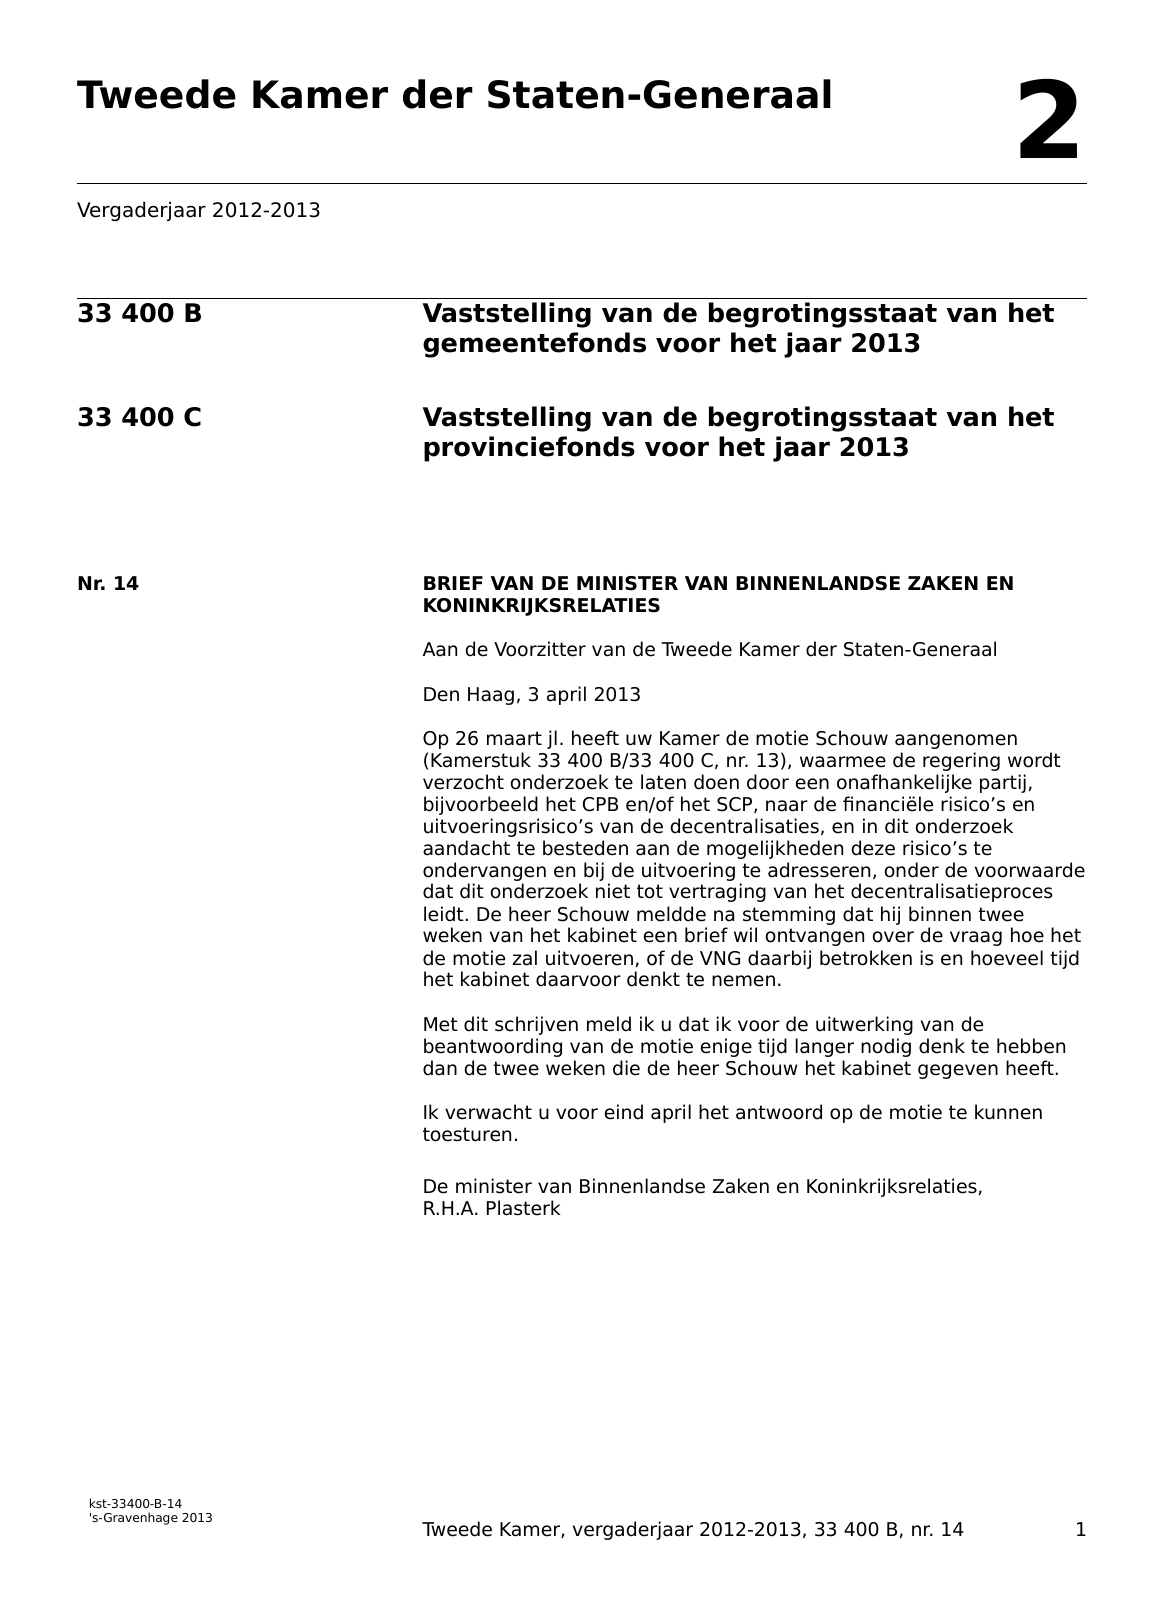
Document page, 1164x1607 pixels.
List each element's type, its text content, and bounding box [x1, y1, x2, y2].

text De minister van Binnenlandse Zaken en Koninkrijksrelaties, R.H.A. Plasterk [422, 1176, 1087, 1219]
table_header 2 [886, 59, 1087, 183]
table_cell Vergaderjaar 2012-2013 [77, 184, 1087, 298]
text kst-33400-B-14 [88, 1497, 323, 1511]
text 's-Gravenhage 2013 [88, 1511, 323, 1525]
text Aan de Voorzitter van de Tweede Kamer der Staten-Generaal [422, 639, 1087, 661]
text Op 26 maart jl. heeft uw Kamer de motie Schouw aangenomen (Kamerstuk 33 400 B/33 400 C, nr. 13), waarmee de regering wordt verzocht onderzoek te laten doen door een onafhankelijke partij, bijvoorbeeld het CPB en/of het SCP, naar de financiële risico’s en uitvoeringsrisico’s van de decentralisaties, en in dit onderzoek aandacht te besteden aan de mogelijkheden deze risico’s te ondervangen en bij de uitvoering te adresseren, onder de voorwaarde dat dit onderzoek niet tot vertraging van het decentralisatieproces leidt. De heer Schouw meldde na stemming dat hij binnen twee weken van het kabinet een brief wil ontvangen over de vraag hoe het de motie zal uitvoeren, of de VNG daarbij betrokken is en hoeveel tijd het kabinet daarvoor denkt te nemen. [422, 728, 1087, 991]
text Ik verwacht u voor eind april het antwoord op de motie te kunnen toesturen. [422, 1102, 1087, 1146]
subtitle Nr. 14 BRIEF VAN DE MINISTER VAN BINNENLANDSE ZAKEN EN KONINKRIJKSRELATIES [77, 573, 1087, 617]
text Met dit schrijven meld ik u dat ik voor de uitwerking van de beantwoording van de motie enige tijd langer nodig denk te hebben dan de twee weken die de heer Schouw het kabinet gegeven heeft. [422, 1013, 1087, 1079]
text Den Haag, 3 april 2013 [422, 683, 1087, 705]
subtitle 33 400 B Vaststelling van de begrotingsstaat van het gemeentefonds voor het jaar 2013 [77, 299, 1087, 358]
subtitle 33 400 C Vaststelling van de begrotingsstaat van het provinciefonds voor het jaar 2013 [77, 403, 1087, 462]
table_header Tweede Kamer der Staten-Generaal [77, 59, 886, 183]
